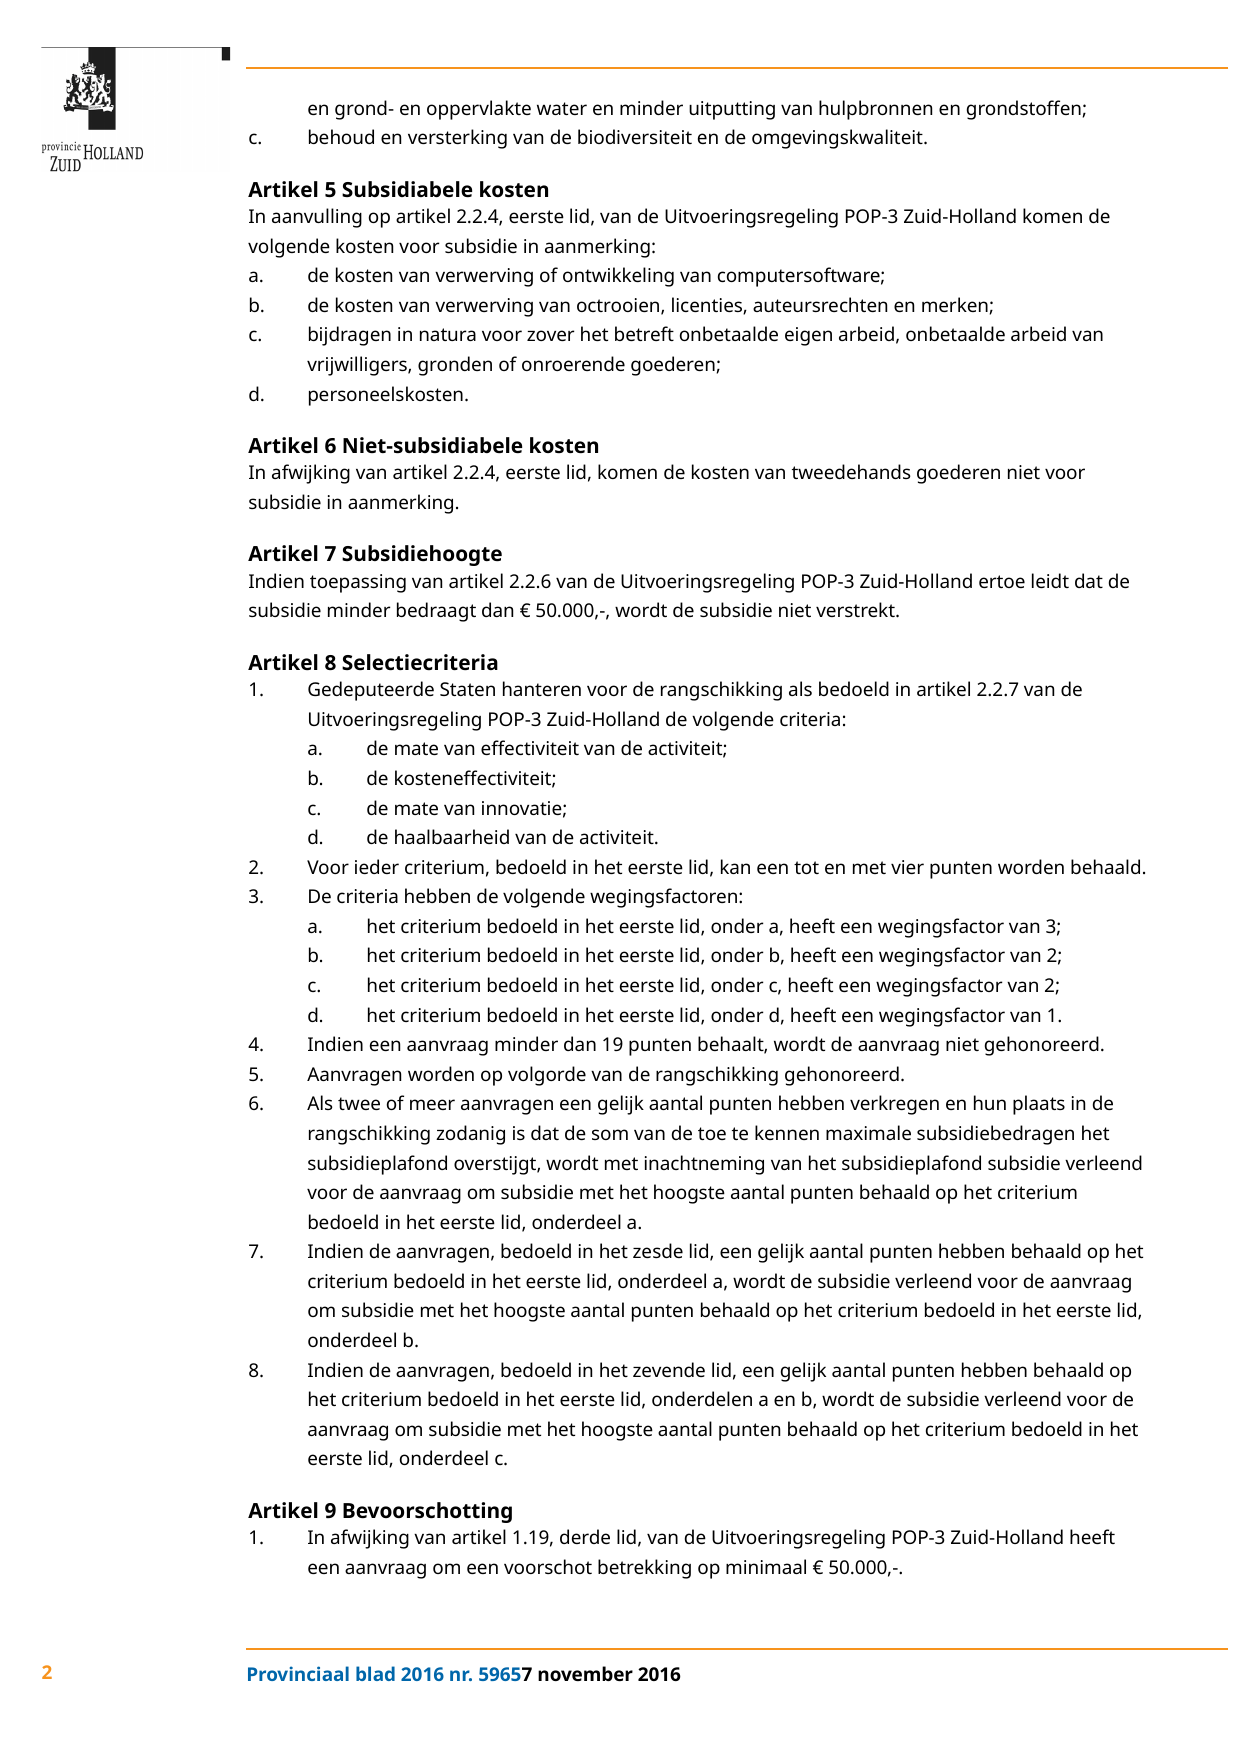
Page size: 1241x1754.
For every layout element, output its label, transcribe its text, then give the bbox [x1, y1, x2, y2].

list Indien een aanvraag minder dan 19 punten behaalt, wordt de aanvraag niet gehonoreerd. [248, 1031, 1152, 1057]
list Indien de aanvragen, bedoeld in het zevende lid, een gelijk aantal punten hebben behaald op het criterium bedoeld in het eerste lid, onderdelen a en b, wordt de subsidie verleend voor de aanvraag om subsidie met het hoogste aantal punten behaald op het criterium bedoeld in het eerste lid, onderdeel c. [248, 1357, 1152, 1471]
text Indien toepassing van artikel 2.2.6 van de Uitvoeringsregeling POP-3 Zuid-Holland ertoe leidt dat de subsidie minder bedraagt dan € 50.000,-, wordt de subsidie niet verstrekt. [248, 568, 1152, 623]
list het criterium bedoeld in het eerste lid, onder d, heeft een wegingsfactor van 1. [307, 1002, 1152, 1028]
list Indien de aanvragen, bedoeld in het zesde lid, een gelijk aantal punten hebben behaald op het criterium bedoeld in het eerste lid, onderdeel a, wordt de subsidie verleend voor de aanvraag om subsidie met het hoogste aantal punten behaald op het criterium bedoeld in het eerste lid, onderdeel b. [248, 1238, 1152, 1353]
list De criteria hebben de volgende wegingsfactoren: [248, 883, 1152, 909]
list bijdragen in natura voor zover het betreft onbetaalde eigen arbeid, onbetaalde arbeid van vrijwilligers, gronden of onroerende goederen; [248, 322, 1152, 377]
text Artikel 5 Subsidiabele kosten [248, 175, 1152, 203]
list de kosten van verwerving van octrooien, licenties, auteursrechten en merken; [248, 292, 1152, 318]
list het criterium bedoeld in het eerste lid, onder b, heeft een wegingsfactor van 2; [307, 943, 1152, 968]
list de kosten van verwerving of ontwikkeling van computersoftware; [248, 262, 1152, 288]
text In aanvulling op artikel 2.2.4, eerste lid, van de Uitvoeringsregeling POP-3 Zuid-Holland komen de volgende kosten voor subsidie in aanmerking: [248, 203, 1152, 258]
text Artikel 6 Niet-subsidiabele kosten [248, 431, 1152, 459]
list Gedeputeerde Staten hanteren voor de rangschikking als bedoeld in artikel 2.2.7 van de Uitvoeringsregeling POP-3 Zuid-Holland de volgende criteria: [248, 676, 1152, 732]
list het criterium bedoeld in het eerste lid, onder c, heeft een wegingsfactor van 2; [307, 972, 1152, 998]
list In afwijking van artikel 1.19, derde lid, van de Uitvoeringsregeling POP-3 Zuid-Holland heeft een aanvraag om een voorschot betrekking op minimaal € 50.000,-. [248, 1524, 1152, 1580]
text Artikel 7 Subsidiehoogte [248, 539, 1152, 568]
list de kosteneffectiviteit; [307, 765, 1152, 791]
list behoud en versterking van de biodiversiteit en de omgevingskwaliteit. [248, 124, 1152, 150]
text Artikel 8 Selectiecriteria [248, 648, 1152, 676]
list personeelskosten. [248, 381, 1152, 406]
list de mate van effectiviteit van de activiteit; [307, 736, 1152, 761]
list de haalbaarheid van de activiteit. [307, 824, 1152, 850]
list Voor ieder criterium, bedoeld in het eerste lid, kan een tot en met vier punten worden behaald. [248, 854, 1152, 880]
list Aanvragen worden op volgorde van de rangschikking gehonoreerd. [248, 1061, 1152, 1087]
list de mate van innovatie; [307, 795, 1152, 821]
list Als twee of meer aanvragen een gelijk aantal punten hebben verkregen en hun plaats in de rangschikking zodanig is dat de som van de toe te kennen maximale subsidiebedragen het subsidieplafond overstijgt, wordt met inachtneming van het subsidieplafond subsidie verleend voor de aanvraag om subsidie met het hoogste aantal punten behaald op het criterium bedoeld in het eerste lid, onderdeel a. [248, 1091, 1152, 1235]
text In afwijking van artikel 2.2.4, eerste lid, komen de kosten van tweedehands goederen niet voor subsidie in aanmerking. [248, 459, 1152, 515]
picture [41, 47, 231, 172]
list het criterium bedoeld in het eerste lid, onder a, heeft een wegingsfactor van 3; [307, 913, 1152, 939]
text Artikel 9 Bevoorschotting [248, 1496, 1152, 1524]
list en grond- en oppervlakte water en minder uitputting van hulpbronnen en grondstoffen; [248, 95, 1152, 121]
